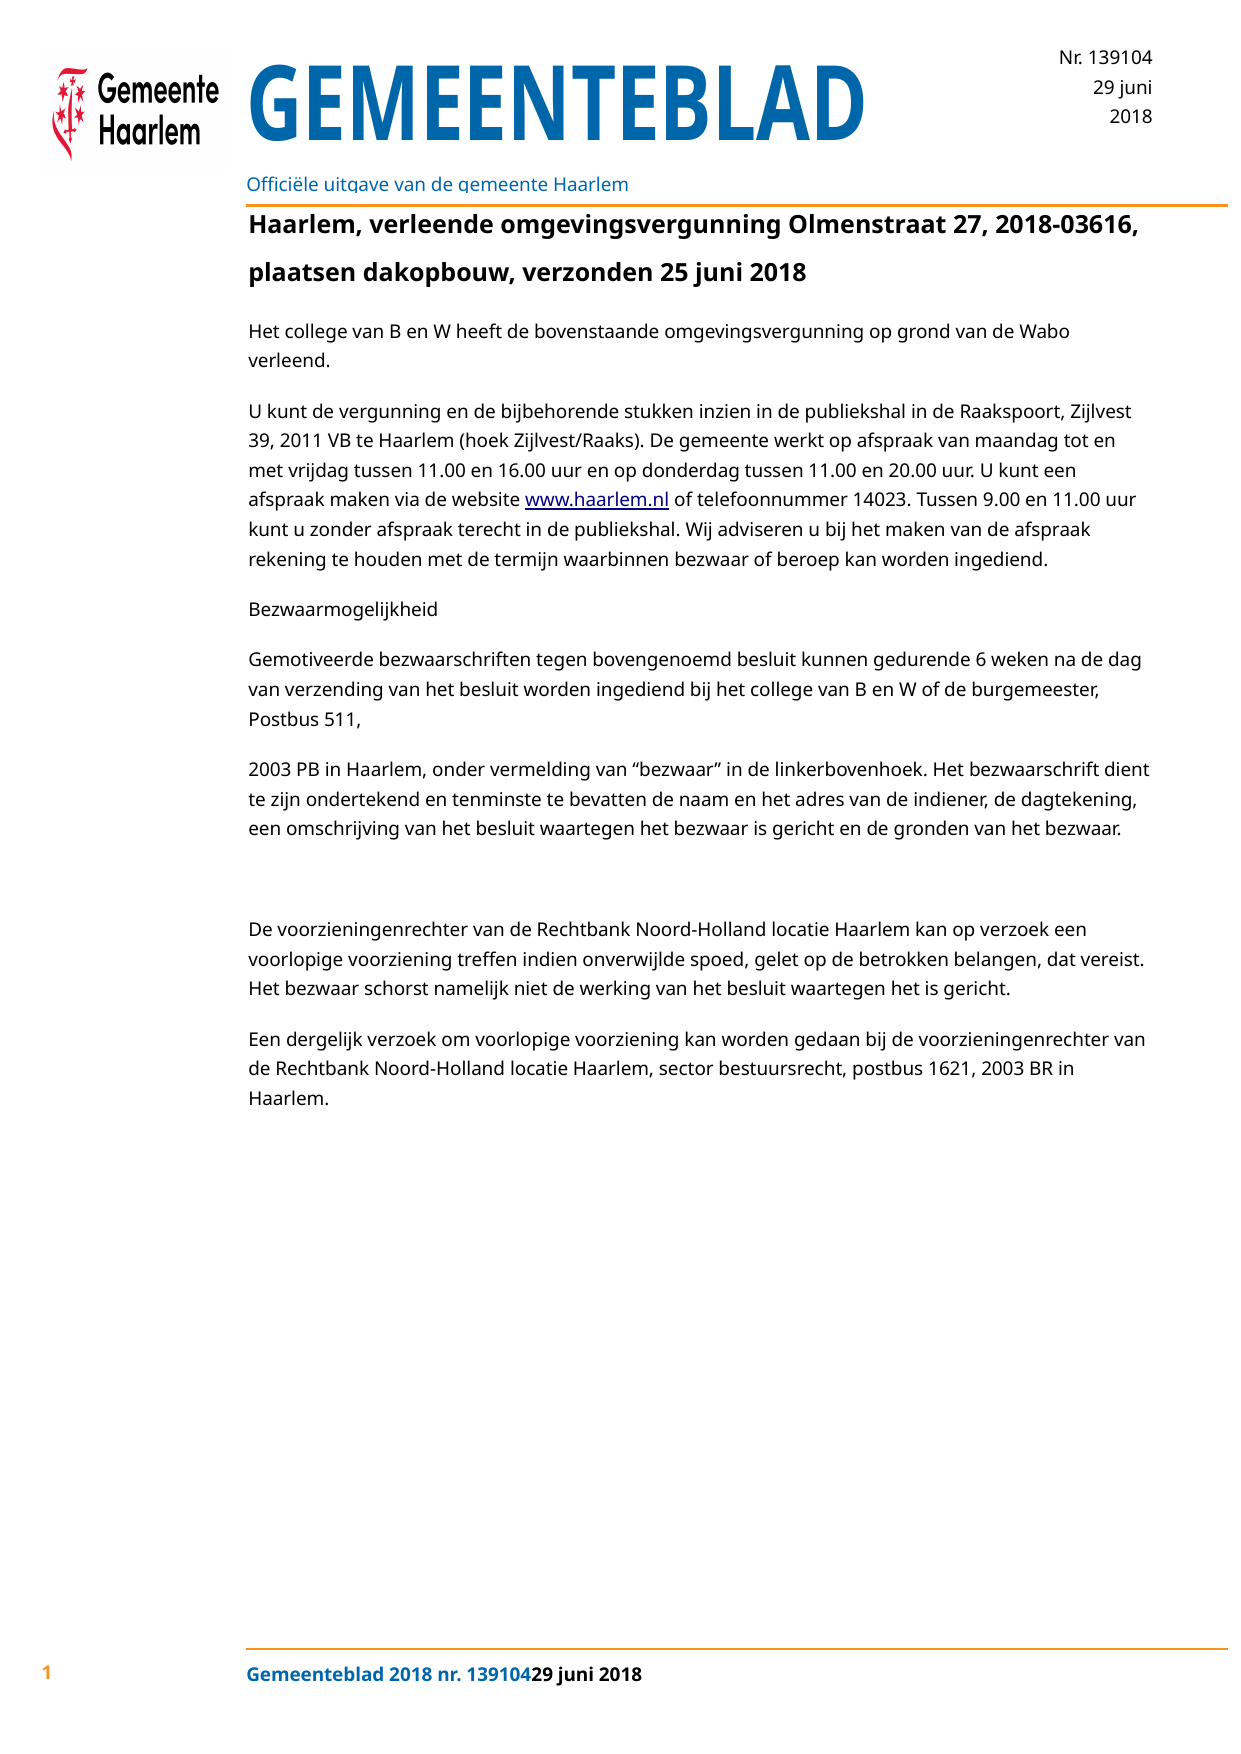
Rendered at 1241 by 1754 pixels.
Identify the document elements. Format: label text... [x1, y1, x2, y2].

text Het college van B en W heeft de bovenstaande omgevingsvergunning op grond van de Wabo verleend. [248, 318, 1152, 373]
text Een dergelijk verzoek om voorlopige voorziening kan worden gedaan bij de voorzieningenrechter van de Rechtbank Noord-Holland locatie Haarlem, sector bestuursrecht, postbus 1621, 2003 BR in Haarlem. [248, 1026, 1152, 1111]
text Bezwaarmogelijkheid [248, 596, 1152, 622]
picture [41, 47, 231, 172]
text De voorzieningenrechter van de Rechtbank Noord-Holland locatie Haarlem kan op verzoek een voorlopige voorziening treffen indien onverwijlde spoed, gelet op de betrokken belangen, dat vereist. Het bezwaar schorst namelijk niet de werking van het besluit waartegen het is gericht. [248, 916, 1152, 1001]
text 2003 PB in Haarlem, onder vermelding van “bezwaar” in de linkerbovenhoek. Het bezwaarschrift dient te zijn ondertekend en tenminste te bevatten de naam en het adres van de indiener, de dagtekening, een omschrijving van het besluit waartegen het bezwaar is gericht en de gronden van het bezwaar. [248, 756, 1152, 841]
text Haarlem, verleende omgevingsvergunning Olmenstraat 27, 2018-03616, plaatsen dakopbouw, verzonden 25 juni 2018 [248, 207, 1152, 288]
text Gemotiveerde bezwaarschriften tegen bovengenoemd besluit kunnen gedurende 6 weken na de dag van verzending van het besluit worden ingediend bij het college van B en W of de burgemeester, Postbus 511, [248, 647, 1152, 732]
text U kunt de vergunning en de bijbehorende stukken inzien in de publiekshal in de Raakspoort, Zijlvest 39, 2011 VB te Haarlem (hoek Zijlvest/Raaks). De gemeente werkt op afspraak van maandag tot en met vrijdag tussen 11.00 en 16.00 uur en op donderdag tussen 11.00 en 20.00 uur. U kunt een afspraak maken via de website www.haarlem.nl of telefoonnummer 14023. Tussen 9.00 en 11.00 uur kunt u zonder afspraak terecht in de publiekshal. Wij adviseren u bij het maken van de afspraak rekening te houden met de termijn waarbinnen bezwaar of beroep kan worden ingediend. [248, 398, 1152, 572]
